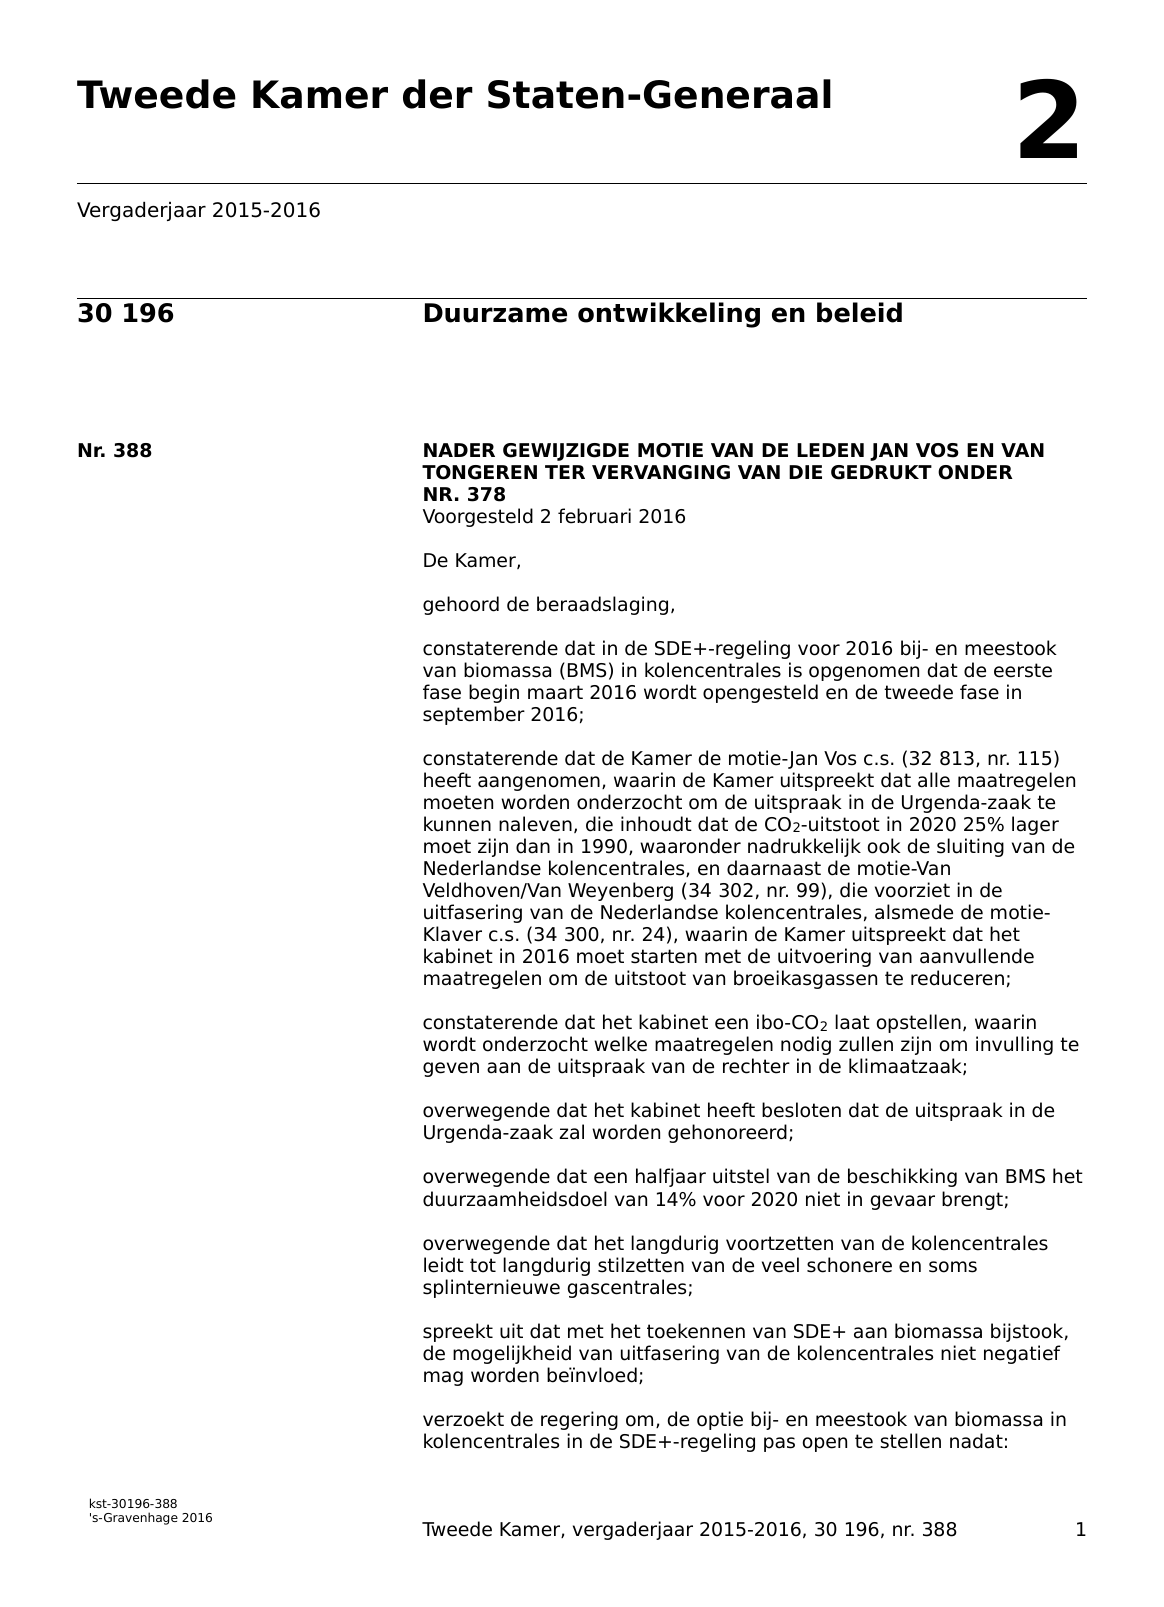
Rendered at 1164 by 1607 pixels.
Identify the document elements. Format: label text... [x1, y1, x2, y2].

subtitle 30 196 Duurzame ontwikkeling en beleid [77, 299, 1087, 329]
text 's-Gravenhage 2016 [88, 1511, 323, 1525]
table_cell Vergaderjaar 2015-2016 [77, 184, 1087, 298]
text overwegende dat een halfjaar uitstel van de beschikking van BMS het duurzaamheidsdoel van 14% voor 2020 niet in gevaar brengt; [422, 1166, 1087, 1210]
text constaterende dat de Kamer de motie-Jan Vos c.s. (32 813, nr. 115) heeft aangenomen, waarin de Kamer uitspreekt dat alle maatregelen moeten worden onderzocht om de uitspraak in de Urgenda-zaak te kunnen naleven, die inhoudt dat de CO2-uitstoot in 2020 25% lager moet zijn dan in 1990, waaronder nadrukkelijk ook de sluiting van de Nederlandse kolencentrales, en daarnaast de motie-Van Veldhoven/Van Weyenberg (34 302, nr. 99), die voorziet in de uitfasering van de Nederlandse kolencentrales, alsmede de motie-Klaver c.s. (34 300, nr. 24), waarin de Kamer uitspreekt dat het kabinet in 2016 moet starten met de uitvoering van aanvullende maatregelen om de uitstoot van broeikasgassen te reduceren; [422, 748, 1087, 990]
text verzoekt de regering om, de optie bij- en meestook van biomassa in kolencentrales in de SDE+-regeling pas open te stellen nadat: [422, 1409, 1087, 1453]
text constaterende dat het kabinet een ibo-CO2 laat opstellen, waarin wordt onderzocht welke maatregelen nodig zullen zijn om invulling te geven aan de uitspraak van de rechter in de klimaatzaak; [422, 1012, 1087, 1078]
text overwegende dat het langdurig voortzetten van de kolencentrales leidt tot langdurig stilzetten van de veel schonere en soms splinternieuwe gascentrales; [422, 1233, 1087, 1298]
text spreekt uit dat met het toekennen van SDE+ aan biomassa bijstook, de mogelijkheid van uitfasering van de kolencentrales niet negatief mag worden beïnvloed; [422, 1321, 1087, 1387]
text constaterende dat in de SDE+-regeling voor 2016 bij- en meestook van biomassa (BMS) in kolencentrales is opgenomen dat de eerste fase begin maart 2016 wordt opengesteld en de tweede fase in september 2016; [422, 638, 1087, 726]
table_header 2 [886, 59, 1087, 183]
text overwegende dat het kabinet heeft besloten dat de uitspraak in de Urgenda-zaak zal worden gehonoreerd; [422, 1100, 1087, 1144]
text kst-30196-388 [88, 1497, 323, 1511]
subtitle Nr. 388 NADER GEWIJZIGDE MOTIE VAN DE LEDEN JAN VOS EN VAN TONGEREN TER VERVANGING VAN DIE GEDRUKT ONDER NR. 378 [77, 440, 1087, 506]
text De Kamer, [422, 550, 1087, 572]
text Voorgesteld 2 februari 2016 [422, 506, 1087, 528]
table_header Tweede Kamer der Staten-Generaal [77, 59, 886, 183]
text gehoord de beraadslaging, [422, 594, 1087, 616]
